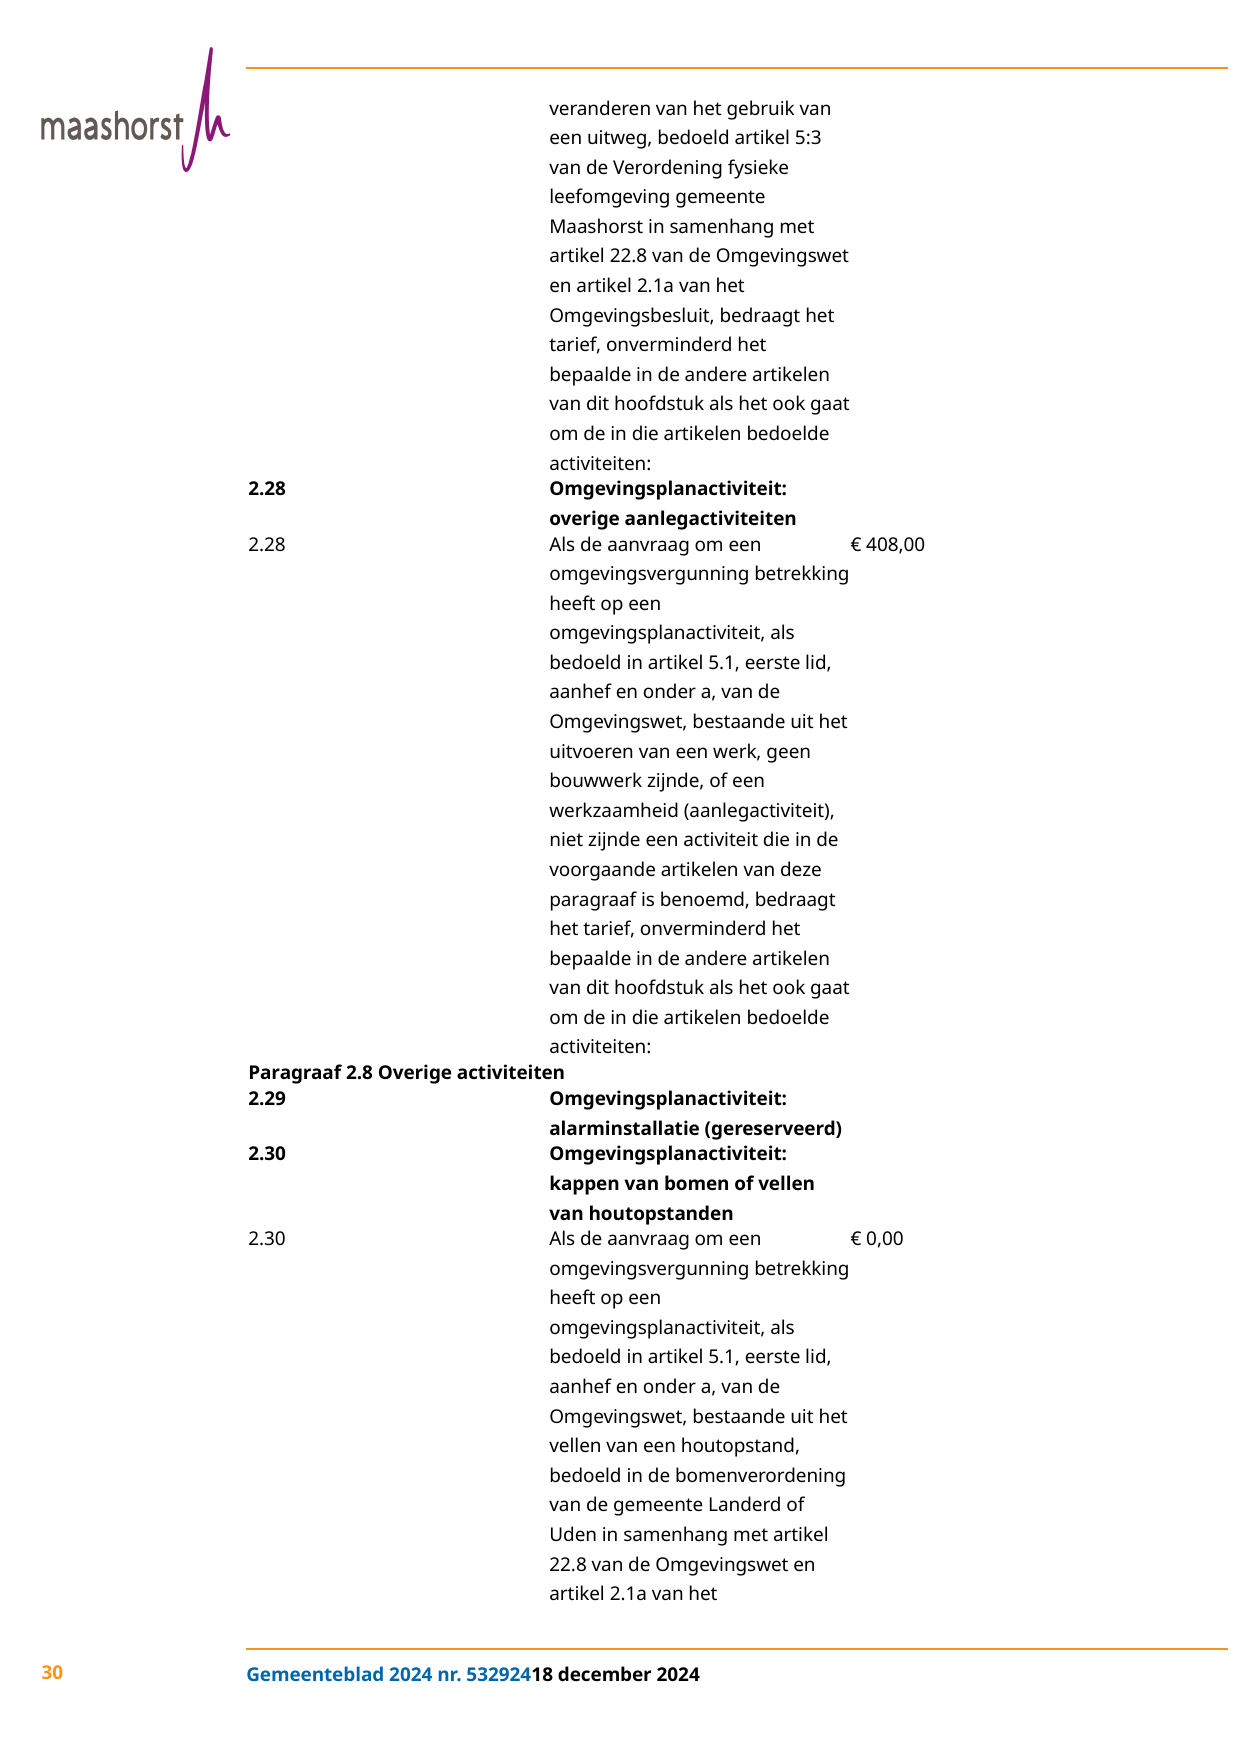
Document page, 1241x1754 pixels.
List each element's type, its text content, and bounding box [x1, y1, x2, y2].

table_cell 2.30 [248, 1225, 549, 1606]
table_cell Als de aanvraag om een omgevingsvergunning betrekking heeft op een omgevingsplanactiviteit, als bedoeld in artikel 5.1, eerste lid, aanhef en onder a, van de Omgevingswet, bestaande uit het uitvoeren van een werk, geen bouwwerk zijnde, of een werkzaamheid (aanlegactiviteit), niet zijnde een activiteit die in de voorgaande artikelen van deze paragraaf is benoemd, bedraagt het tarief, onverminderd het bepaalde in de andere artikelen van dit hoofdstuk als het ook gaat om de in die artikelen bedoelde activiteiten: [549, 531, 850, 1059]
table_cell 2.29 [248, 1085, 549, 1141]
table_cell € 408,00 [850, 531, 1152, 1059]
table_cell Omgevingsplanactiviteit: alarminstallatie (gereserveerd) [549, 1085, 850, 1141]
table_cell veranderen van het gebruik van een uitweg, bedoeld artikel 5:3 van de Verordening fysieke leefomgeving gemeente Maashorst in samenhang met artikel 22.8 van de Omgevingswet en artikel 2.1a van het Omgevingsbesluit, bedraagt het tarief, onverminderd het bepaalde in de andere artikelen van dit hoofdstuk als het ook gaat om de in die artikelen bedoelde activiteiten: [549, 95, 850, 476]
table_cell 2.28 [248, 476, 549, 531]
table_cell 2.30 [248, 1141, 549, 1225]
table_cell [850, 1141, 1152, 1225]
table_cell Paragraaf 2.8 Overige activiteiten [248, 1060, 1152, 1085]
table_cell [850, 476, 1152, 531]
table_cell [248, 95, 549, 476]
table_cell [850, 1085, 1152, 1141]
table_cell Als de aanvraag om een omgevingsvergunning betrekking heeft op een omgevingsplanactiviteit, als bedoeld in artikel 5.1, eerste lid, aanhef en onder a, van de Omgevingswet, bestaande uit het vellen van een houtopstand, bedoeld in de bomenverordening van de gemeente Landerd of Uden in samenhang met artikel 22.8 van de Omgevingswet en artikel 2.1a van het [549, 1225, 850, 1606]
table_cell Omgevingsplanactiviteit: overige aanlegactiviteiten [549, 476, 850, 531]
picture [41, 47, 231, 172]
table_cell 2.28 [248, 531, 549, 1059]
table_cell [850, 95, 1152, 476]
table_cell € 0,00 [850, 1225, 1152, 1606]
table_cell Omgevingsplanactiviteit: kappen van bomen of vellen van houtopstanden [549, 1141, 850, 1225]
